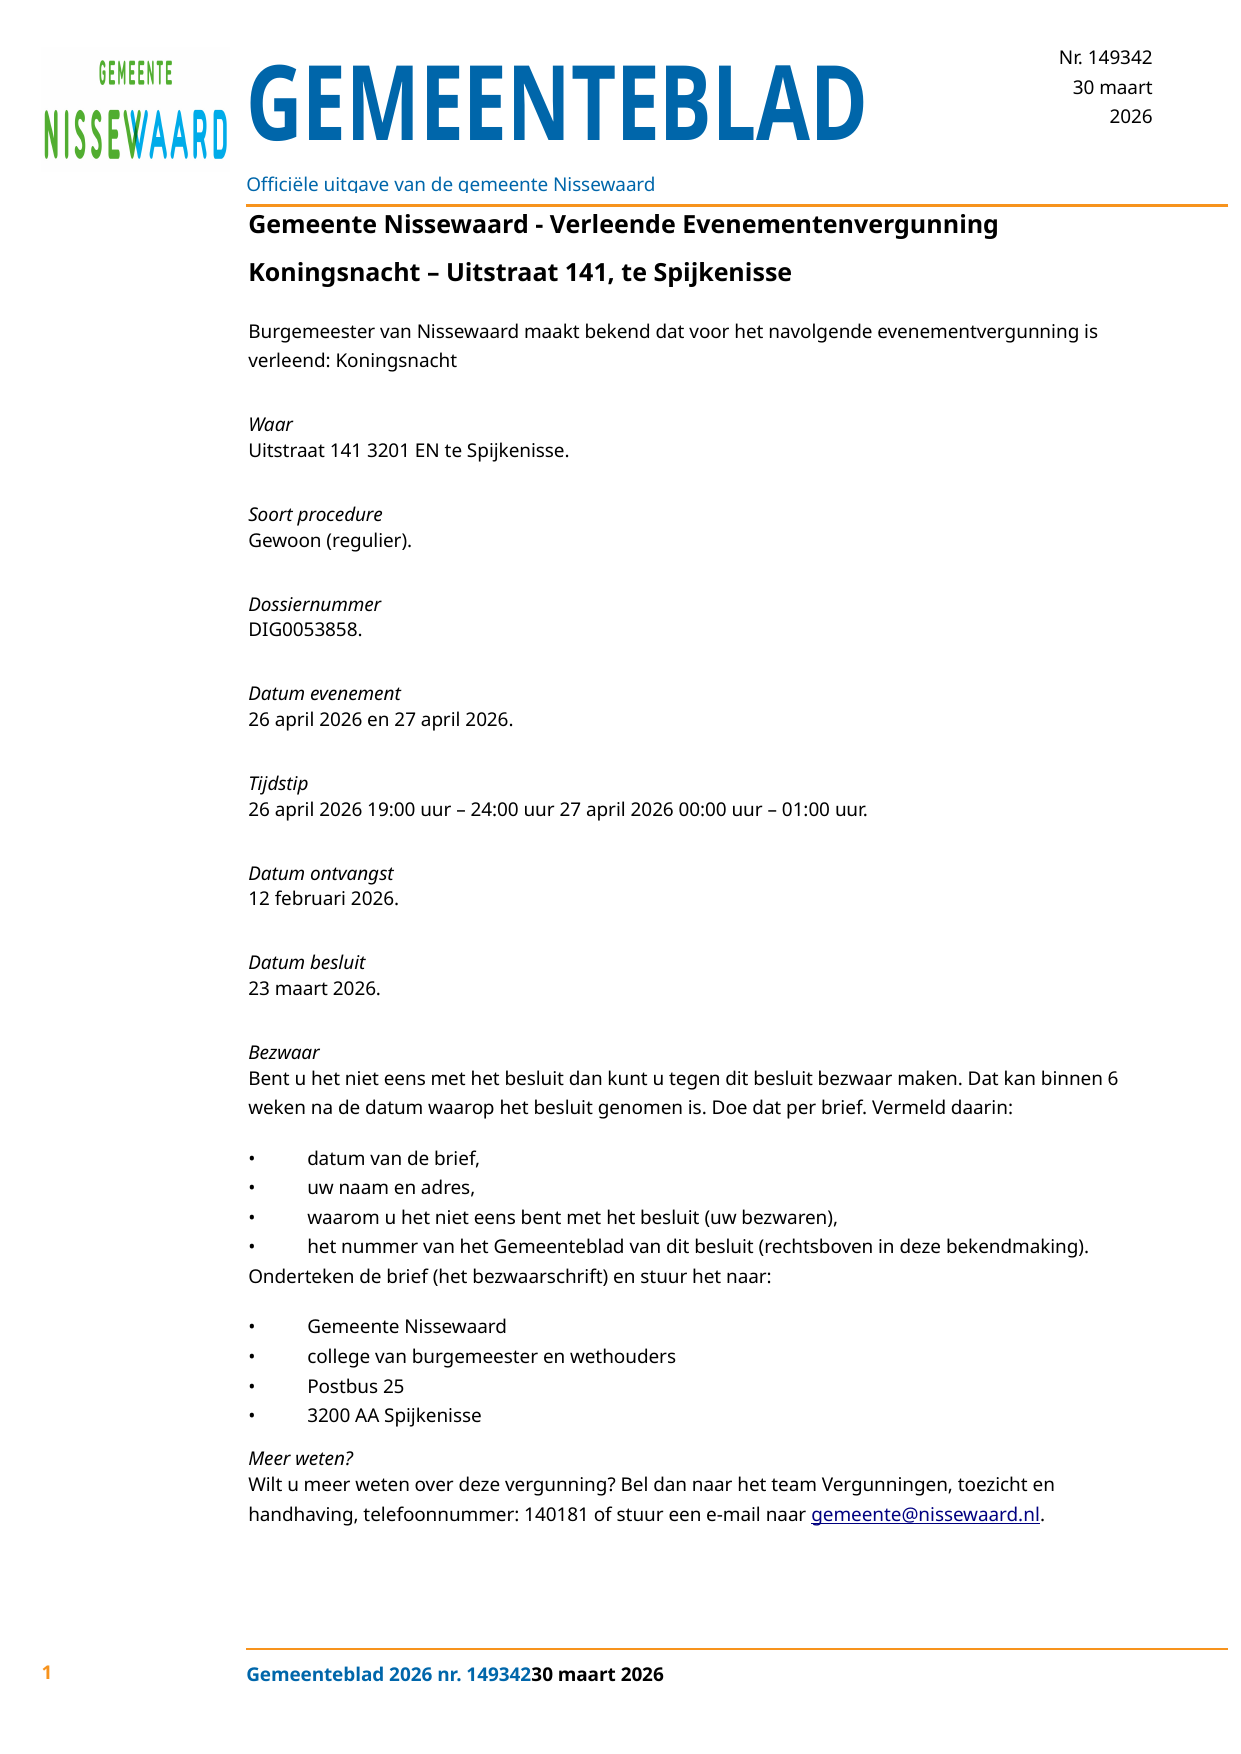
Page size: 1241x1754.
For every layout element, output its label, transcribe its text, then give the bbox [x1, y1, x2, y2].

text Tijdstip [248, 770, 1152, 796]
text Waar [248, 411, 1152, 437]
text Onderteken de brief (het bezwaarschrift) en stuur het naar: [248, 1263, 1152, 1289]
text Datum besluit [248, 949, 1152, 975]
text Dossiernummer [248, 591, 1152, 617]
text Gewoon (regulier). [248, 527, 1152, 553]
list 3200 AA Spijkenisse [248, 1402, 1152, 1428]
text 26 april 2026 19:00 uur – 24:00 uur 27 april 2026 00:00 uur – 01:00 uur. [248, 796, 1152, 822]
text Uitstraat 141 3201 EN te Spijkenisse. [248, 437, 1152, 463]
list college van burgemeester en wethouders [248, 1343, 1152, 1369]
text 26 april 2026 en 27 april 2026. [248, 706, 1152, 732]
picture [41, 47, 231, 172]
list uw naam en adres, [248, 1174, 1152, 1200]
text Burgemeester van Nissewaard maakt bekend dat voor het navolgende evenementvergunning is verleend: Koningsnacht [248, 318, 1152, 373]
text Soort procedure [248, 501, 1152, 527]
list waarom u het niet eens bent met het besluit (uw bezwaren), [248, 1204, 1152, 1230]
text Datum ontvangst [248, 860, 1152, 886]
text Wilt u meer weten over deze vergunning? Bel dan naar het team Vergunningen, toezicht en handhaving, telefoonnummer: 140181 of stuur een e-mail naar gemeente@nissewaard.nl. [248, 1471, 1152, 1527]
list het nummer van het Gemeenteblad van dit besluit (rechtsboven in deze bekendmaking). [248, 1234, 1152, 1259]
text 12 februari 2026. [248, 886, 1152, 911]
text Bent u het niet eens met het besluit dan kunt u tegen dit besluit bezwaar maken. Dat kan binnen 6 weken na de datum waarop het besluit genomen is. Doe dat per brief. Vermeld daarin: [248, 1065, 1152, 1120]
list Postbus 25 [248, 1373, 1152, 1399]
text Gemeente Nissewaard - Verleende Evenementenvergunning Koningsnacht – Uitstraat 141, te Spijkenisse [248, 207, 1152, 288]
text Datum evenement [248, 681, 1152, 706]
list Gemeente Nissewaard [248, 1314, 1152, 1339]
list datum van de brief, [248, 1145, 1152, 1171]
text Meer weten? [248, 1446, 1152, 1471]
text Bezwaar [248, 1039, 1152, 1065]
text 23 maart 2026. [248, 975, 1152, 1001]
text DIG0053858. [248, 617, 1152, 642]
